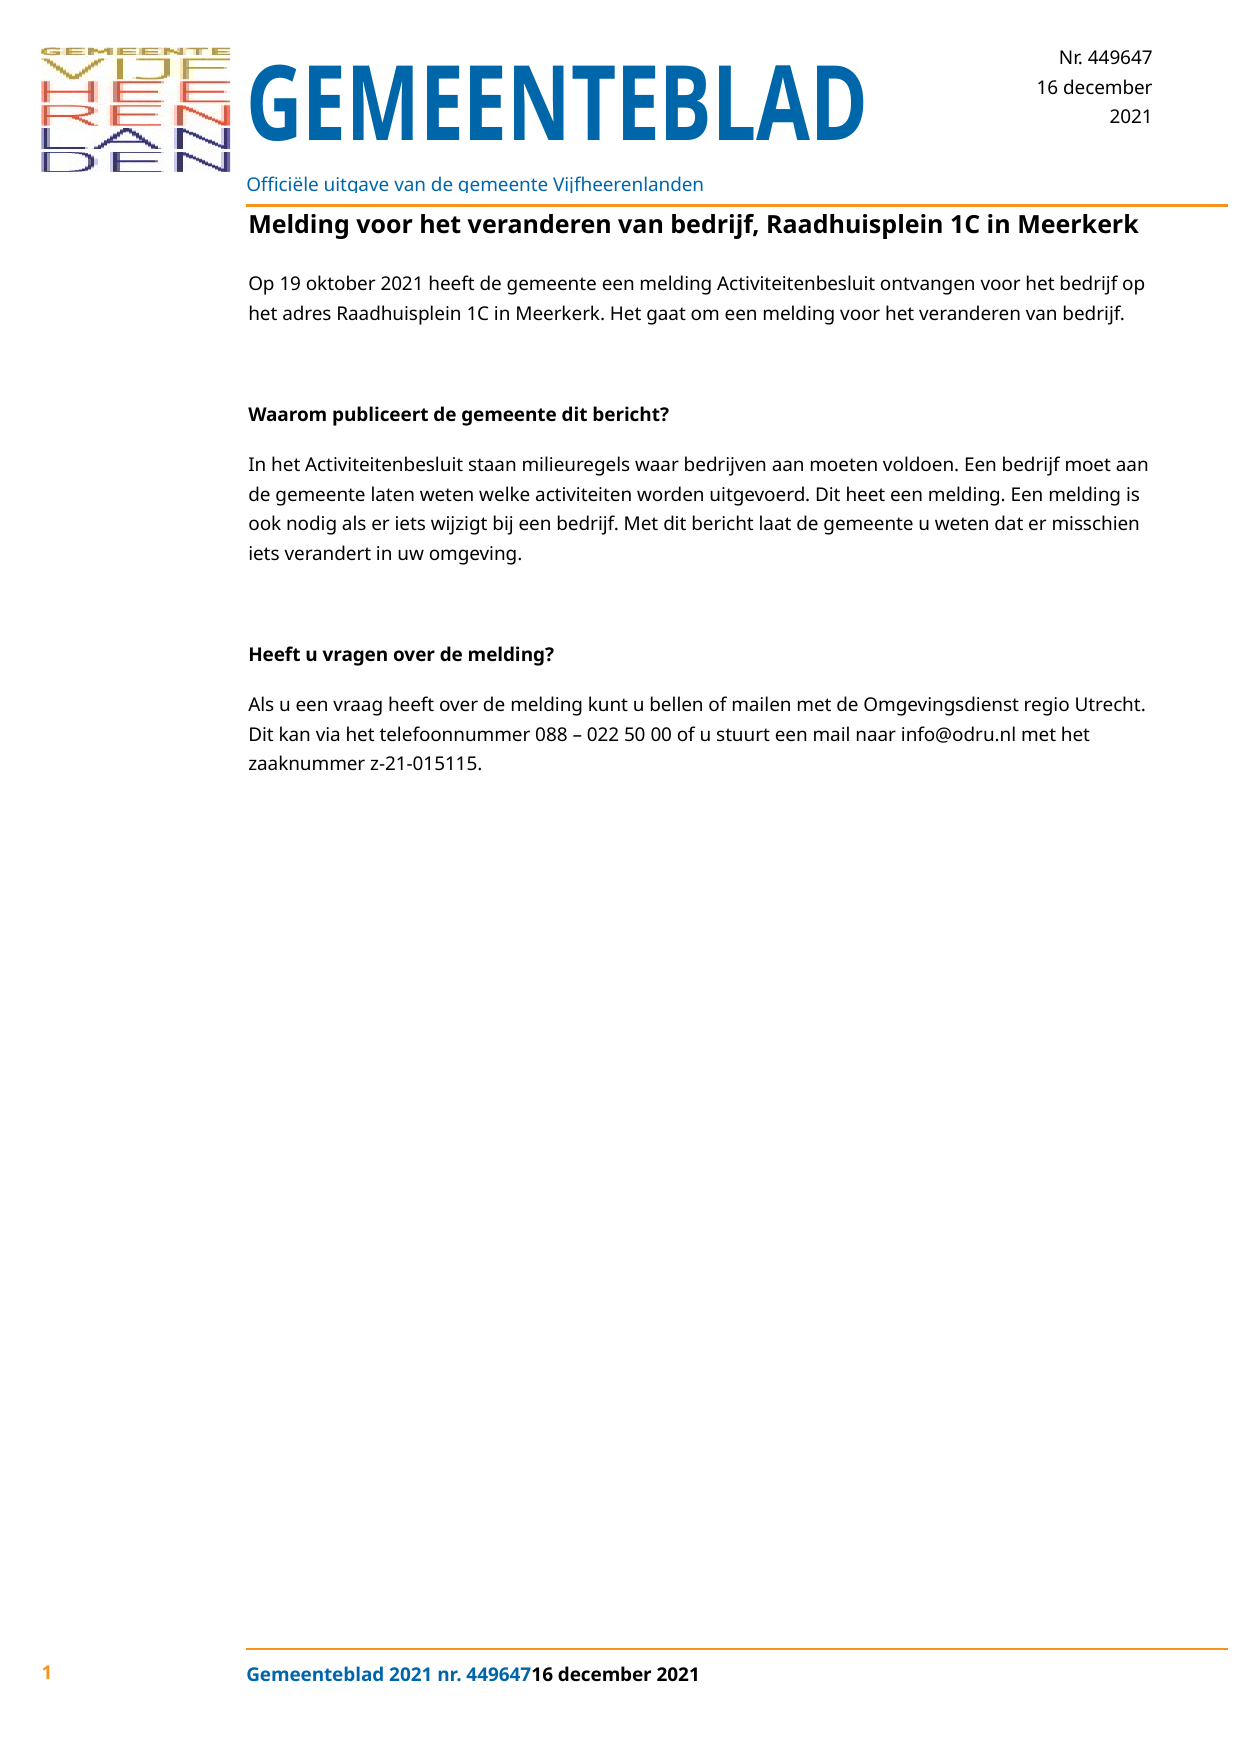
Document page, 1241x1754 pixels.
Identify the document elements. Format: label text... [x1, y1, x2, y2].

text Melding voor het veranderen van bedrijf, Raadhuisplein 1C in Meerkerk [248, 207, 1152, 241]
text In het Activiteitenbesluit staan milieuregels waar bedrijven aan moeten voldoen. Een bedrijf moet aan de gemeente laten weten welke activiteiten worden uitgevoerd. Dit heet een melding. Een melding is ook nodig als er iets wijzigt bij een bedrijf. Met dit bericht laat de gemeente u weten dat er misschien iets verandert in uw omgeving. [248, 451, 1152, 566]
text Op 19 oktober 2021 heeft de gemeente een melding Activiteitenbesluit ontvangen voor het bedrijf op het adres Raadhuisplein 1C in Meerkerk. Het gaat om een melding voor het veranderen van bedrijf. [248, 270, 1152, 326]
text Waarom publiceert de gemeente dit bericht? [248, 401, 1152, 426]
text Als u een vraag heeft over de melding kunt u bellen of mailen met de Omgevingsdienst regio Utrecht. Dit kan via het telefoonnummer 088 – 022 50 00 of u stuurt een mail naar info@odru.nl met het zaaknummer z-21-015115. [248, 691, 1152, 776]
text Heeft u vragen over de melding? [248, 641, 1152, 666]
picture [41, 47, 231, 172]
